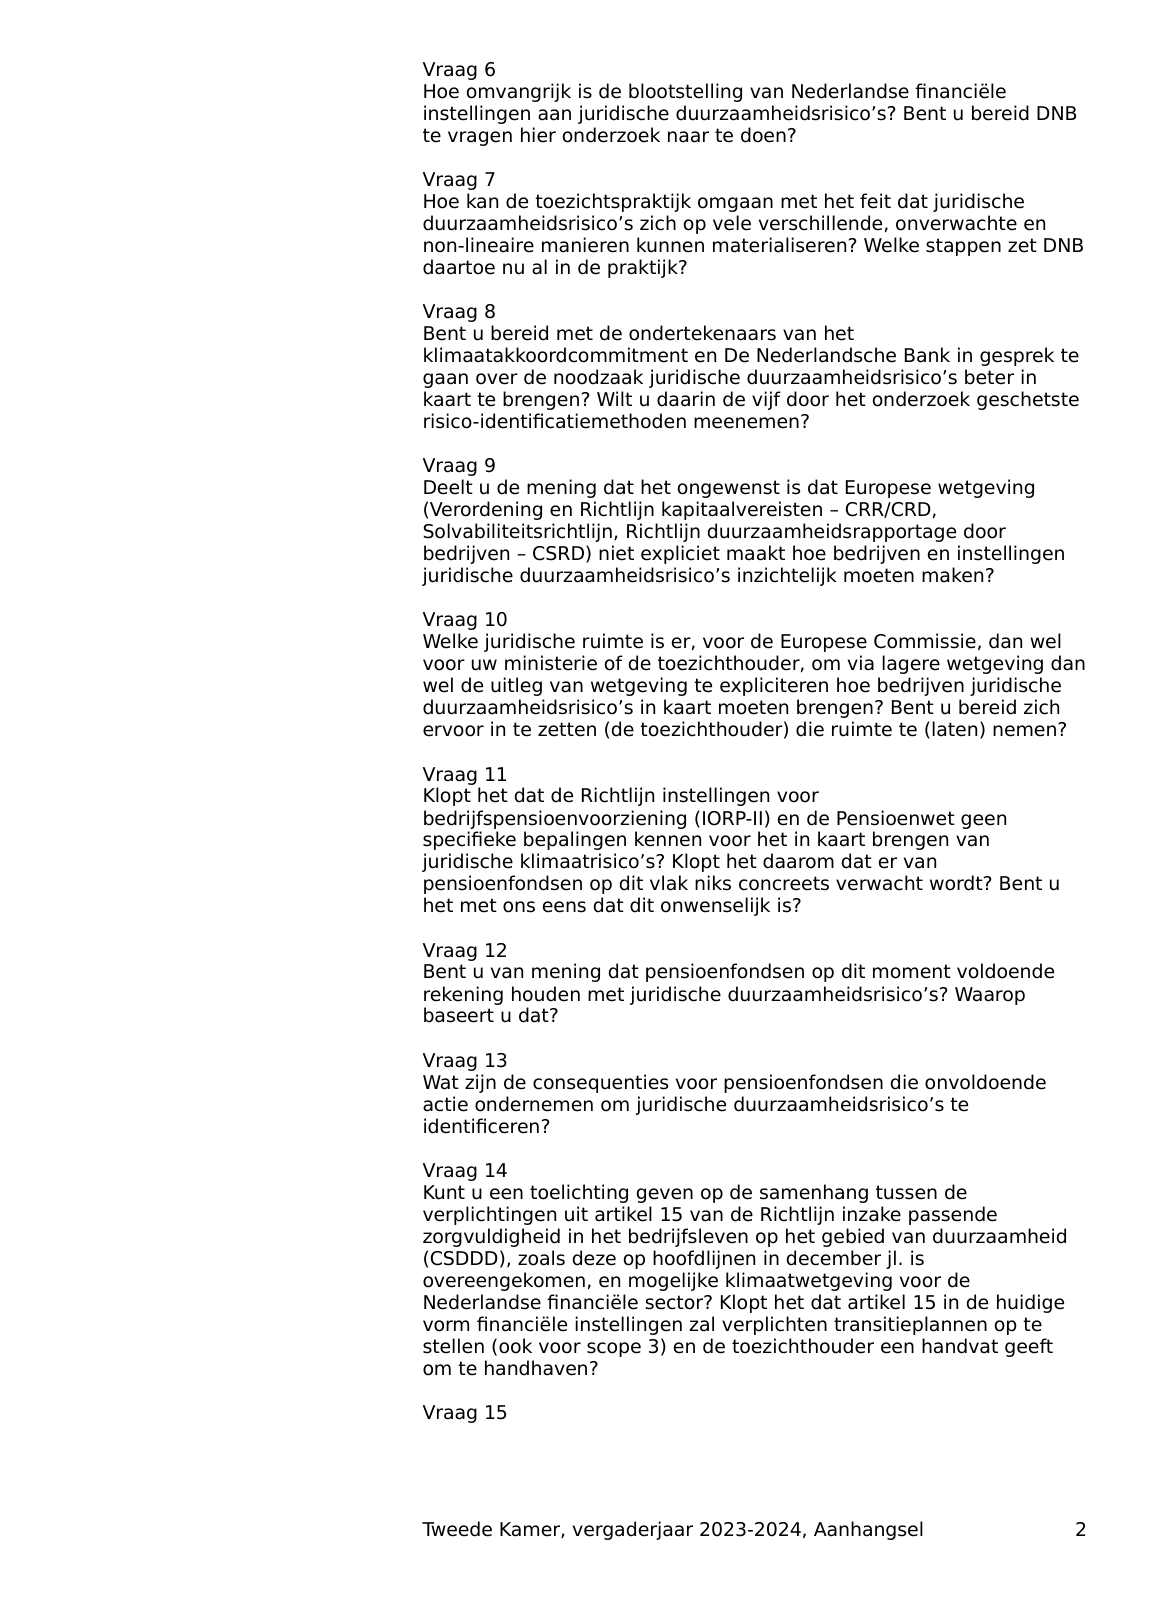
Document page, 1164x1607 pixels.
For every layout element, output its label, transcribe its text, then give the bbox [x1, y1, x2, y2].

text Vraag 9 [422, 455, 1087, 477]
text Vraag 12 [422, 939, 1087, 961]
text Welke juridische ruimte is er, voor de Europese Commissie, dan wel voor uw ministerie of de toezichthouder, om via lagere wetgeving dan wel de uitleg van wetgeving te expliciteren hoe bedrijven juridische duurzaamheidsrisico’s in kaart moeten brengen? Bent u bereid zich ervoor in te zetten (de toezichthouder) die ruimte te (laten) nemen? [422, 631, 1087, 741]
text Vraag 7 [422, 169, 1087, 191]
text Vraag 10 [422, 609, 1087, 631]
text Vraag 6 [422, 59, 1087, 81]
text Bent u bereid met de ondertekenaars van het klimaatakkoordcommitment en De Nederlandsche Bank in gesprek te gaan over de noodzaak juridische duurzaamheidsrisico’s beter in kaart te brengen? Wilt u daarin de vijf door het onderzoek geschetste risico-identificatiemethoden meenemen? [422, 323, 1087, 433]
text Vraag 13 [422, 1049, 1087, 1072]
text Hoe omvangrijk is de blootstelling van Nederlandse financiële instellingen aan juridische duurzaamheidsrisico’s? Bent u bereid DNB te vragen hier onderzoek naar te doen? [422, 81, 1087, 147]
text Vraag 15 [422, 1402, 1087, 1424]
text Deelt u de mening dat het ongewenst is dat Europese wetgeving (Verordening en Richtlijn kapitaalvereisten – CRR/CRD, Solvabiliteitsrichtlijn, Richtlijn duurzaamheidsrapportage door bedrijven – CSRD) niet expliciet maakt hoe bedrijven en instellingen juridische duurzaamheidsrisico’s inzichtelijk moeten maken? [422, 477, 1087, 587]
text Hoe kan de toezichtspraktijk omgaan met het feit dat juridische duurzaamheidsrisico’s zich op vele verschillende, onverwachte en non-lineaire manieren kunnen materialiseren? Welke stappen zet DNB daartoe nu al in de praktijk? [422, 191, 1087, 279]
text Kunt u een toelichting geven op de samenhang tussen de verplichtingen uit artikel 15 van de Richtlijn inzake passende zorgvuldigheid in het bedrijfsleven op het gebied van duurzaamheid (CSDDD), zoals deze op hoofdlijnen in december jl. is overeengekomen, en mogelijke klimaatwetgeving voor de Nederlandse financiële sector? Klopt het dat artikel 15 in de huidige vorm financiële instellingen zal verplichten transitieplannen op te stellen (ook voor scope 3) en de toezichthouder een handvat geeft om te handhaven? [422, 1182, 1087, 1379]
text Vraag 11 [422, 763, 1087, 785]
text Vraag 8 [422, 301, 1087, 323]
text Klopt het dat de Richtlijn instellingen voor bedrijfspensioenvoorziening (IORP-II) en de Pensioenwet geen specifieke bepalingen kennen voor het in kaart brengen van juridische klimaatrisico’s? Klopt het daarom dat er van pensioenfondsen op dit vlak niks concreets verwacht wordt? Bent u het met ons eens dat dit onwenselijk is? [422, 785, 1087, 917]
text Vraag 14 [422, 1160, 1087, 1182]
text Bent u van mening dat pensioenfondsen op dit moment voldoende rekening houden met juridische duurzaamheidsrisico’s? Waarop baseert u dat? [422, 961, 1087, 1027]
text Wat zijn de consequenties voor pensioenfondsen die onvoldoende actie ondernemen om juridische duurzaamheidsrisico’s te identificeren? [422, 1072, 1087, 1137]
